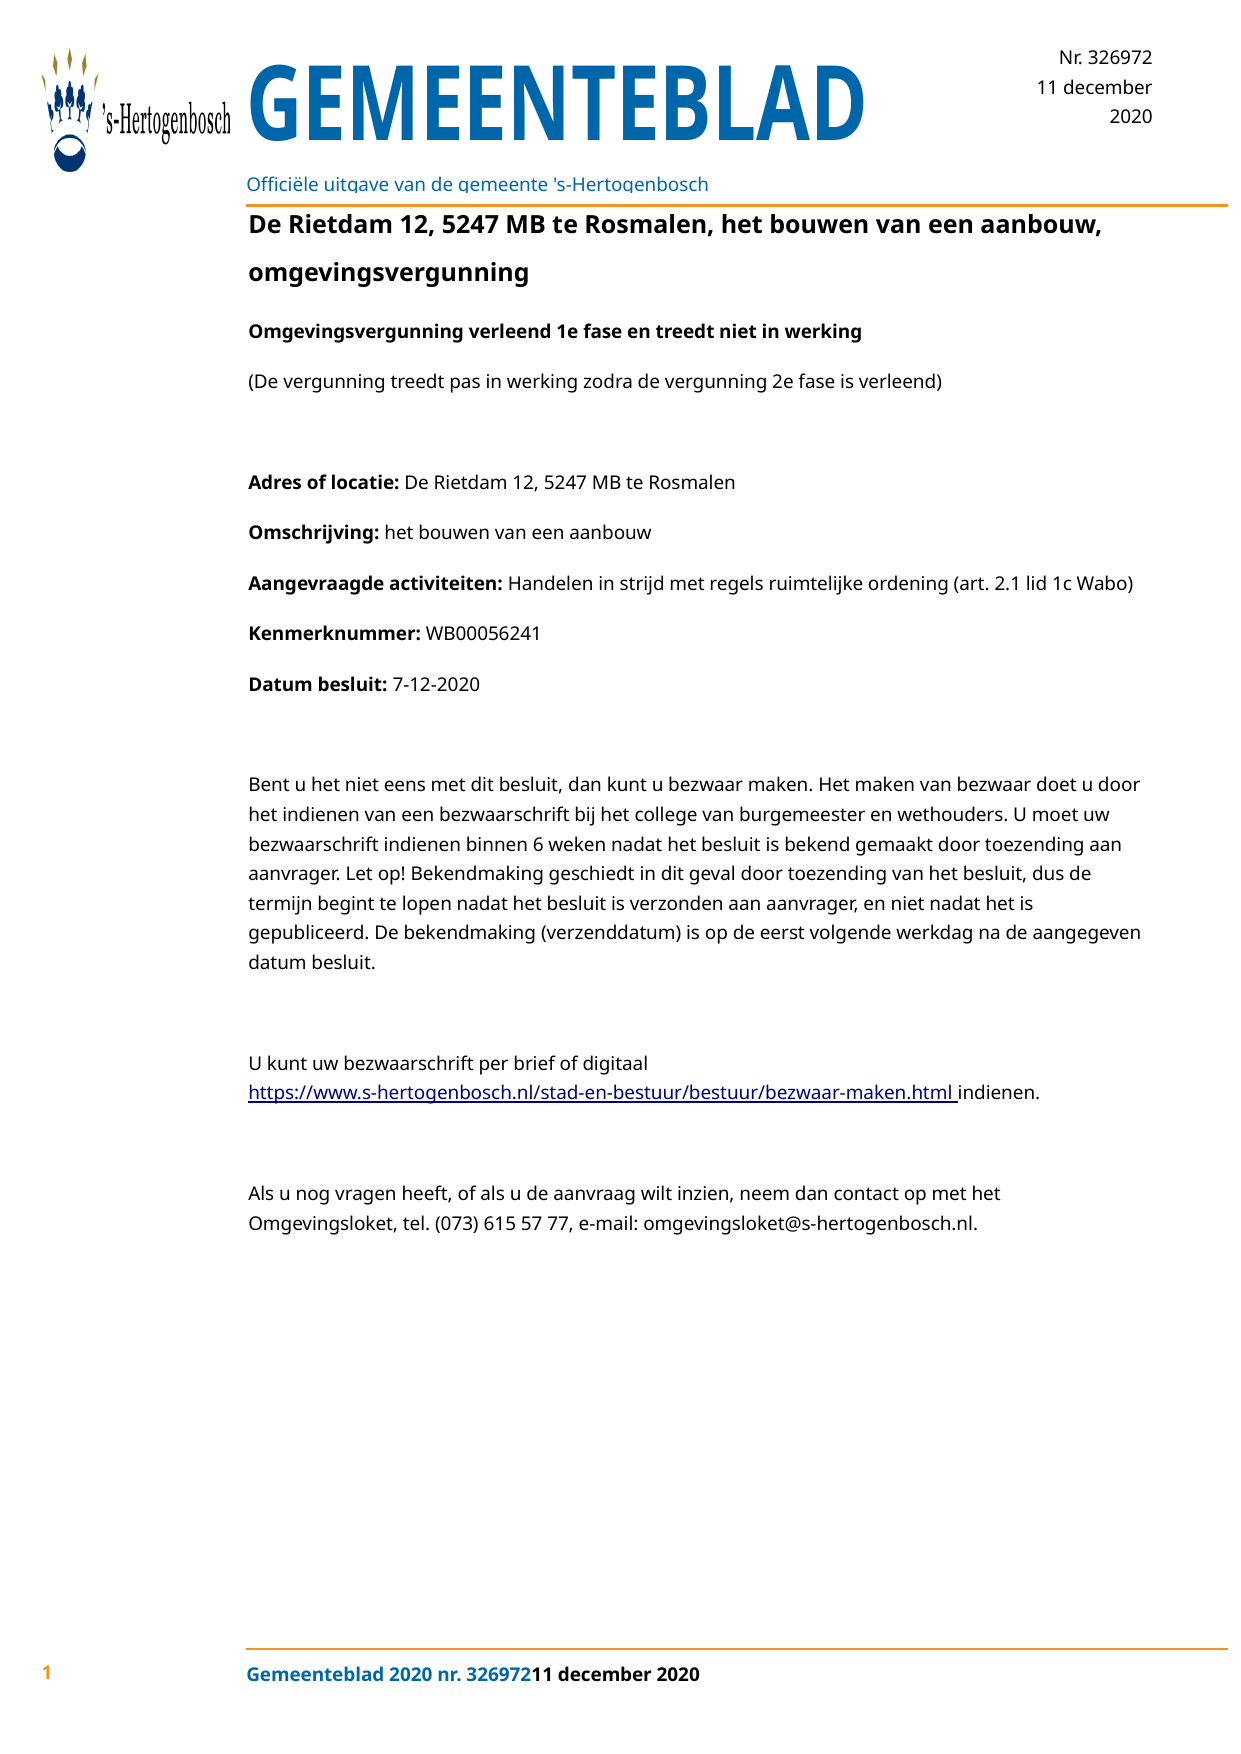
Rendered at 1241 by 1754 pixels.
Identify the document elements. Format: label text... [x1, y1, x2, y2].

text U kunt uw bezwaarschrift per brief of digitaal https://www.s-hertogenbosch.nl/stad-en-bestuur/bestuur/bezwaar-maken.html indienen. [248, 1050, 1152, 1105]
text Kenmerknummer: WB00056241 [248, 620, 1152, 646]
text (De vergunning treedt pas in werking zodra de vergunning 2e fase is verleend) [248, 368, 1152, 394]
text Adres of locatie: De Rietdam 12, 5247 MB te Rosmalen [248, 469, 1152, 495]
text Aangevraagde activiteiten: Handelen in strijd met regels ruimtelijke ordening (art. 2.1 lid 1c Wabo) [248, 570, 1152, 596]
text Omschrijving: het bouwen van een aanbouw [248, 519, 1152, 545]
text Bent u het niet eens met dit besluit, dan kunt u bezwaar maken. Het maken van bezwaar doet u door het indienen van een bezwaarschrift bij het college van burgemeester en wethouders. U moet uw bezwaarschrift indienen binnen 6 weken nadat het besluit is bekend gemaakt door toezending aan aanvrager. Let op! Bekendmaking geschiedt in dit geval door toezending van het besluit, dus de termijn begint te lopen nadat het besluit is verzonden aan aanvrager, en niet nadat het is gepubliceerd. De bekendmaking (verzenddatum) is op de eerst volgende werkdag na de aangegeven datum besluit. [248, 772, 1152, 975]
text Als u nog vragen heeft, of als u de aanvraag wilt inzien, neem dan contact op met het Omgevingsloket, tel. (073) 615 57 77, e-mail: omgevingsloket@s-hertogenbosch.nl. [248, 1180, 1152, 1236]
text Omgevingsvergunning verleend 1e fase en treedt niet in werking [248, 318, 1152, 344]
text De Rietdam 12, 5247 MB te Rosmalen, het bouwen van een aanbouw, omgevingsvergunning [248, 207, 1152, 288]
picture [41, 47, 231, 172]
text Datum besluit: 7-12-2020 [248, 671, 1152, 697]
